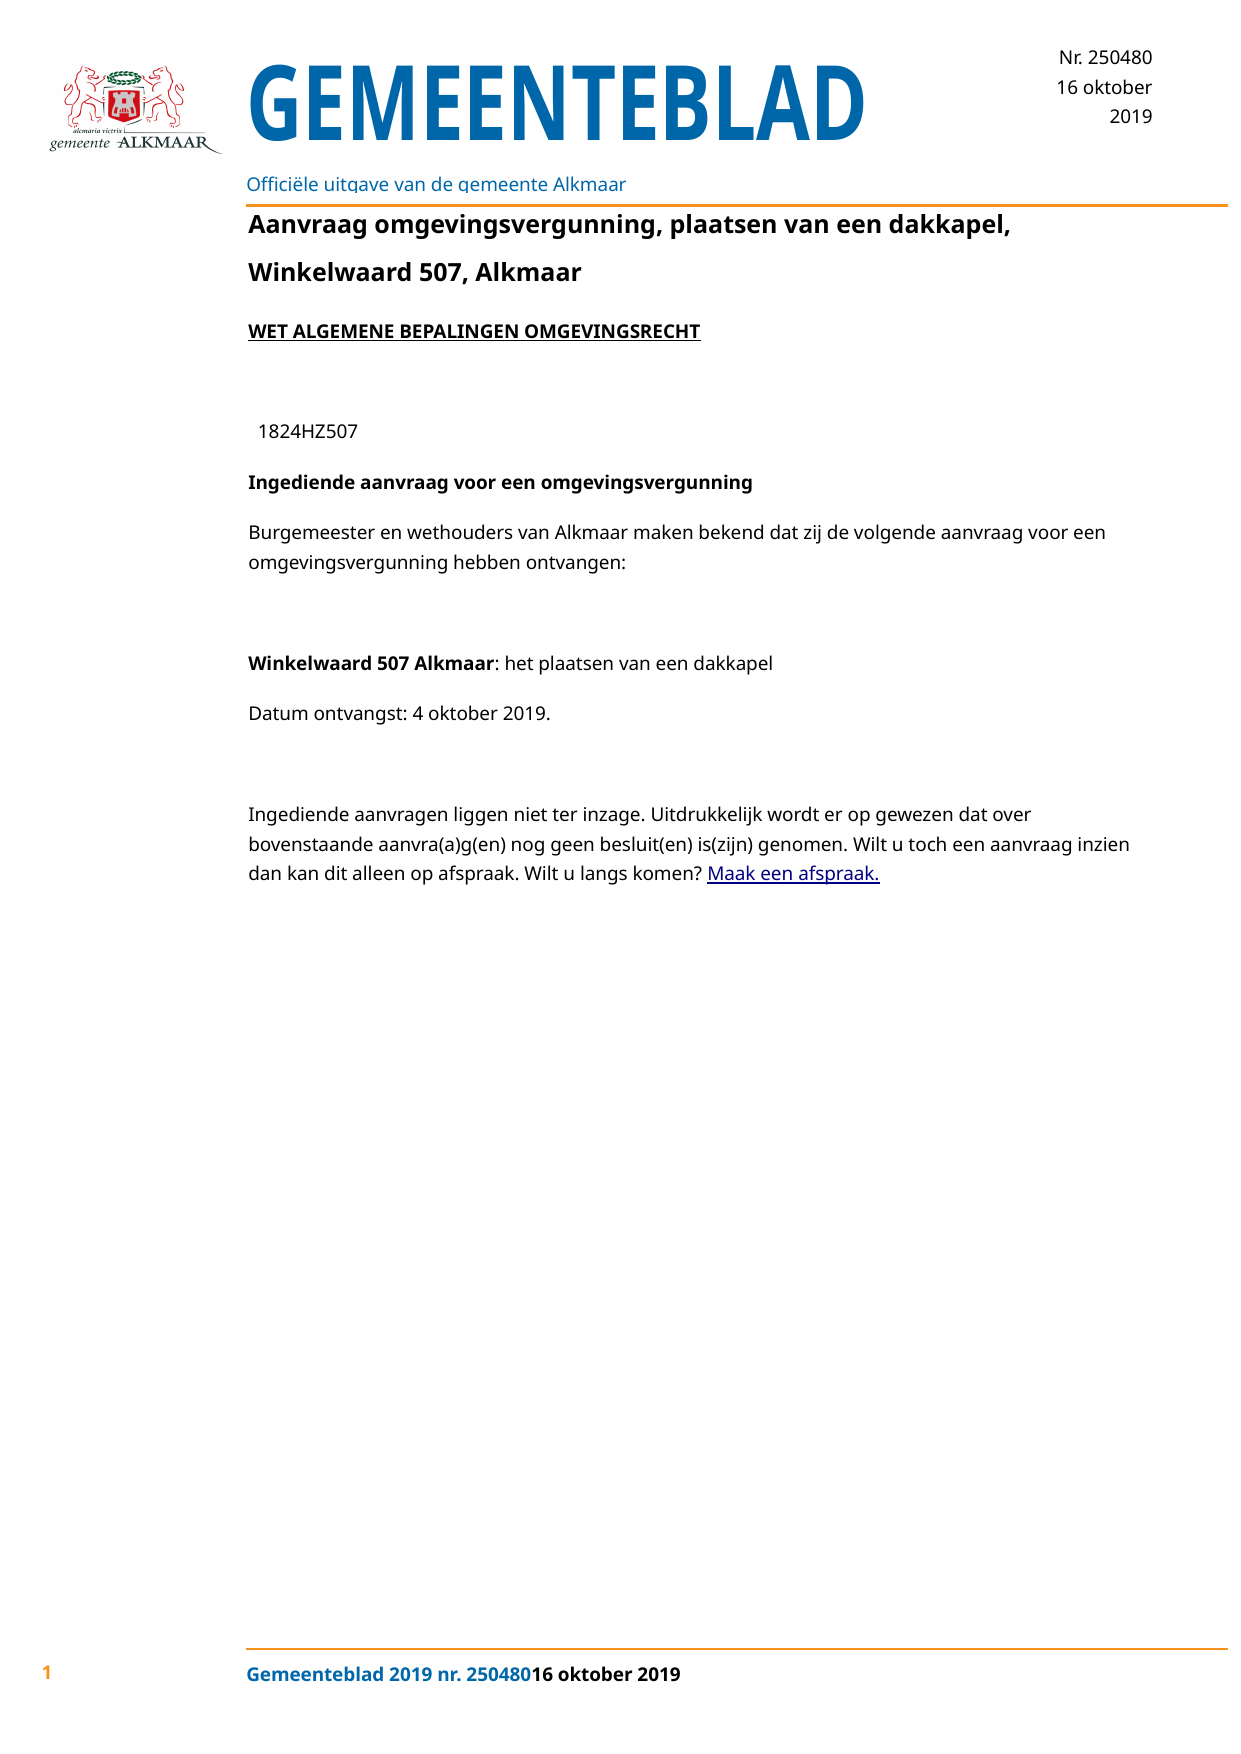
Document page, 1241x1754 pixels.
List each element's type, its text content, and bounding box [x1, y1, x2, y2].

text Aanvraag omgevingsvergunning, plaatsen van een dakkapel, Winkelwaard 507, Alkmaar [248, 207, 1152, 288]
text Burgemeester en wethouders van Alkmaar maken bekend dat zij de volgende aanvraag voor een omgevingsvergunning hebben ontvangen: [248, 519, 1152, 575]
text Winkelwaard 507 Alkmaar: het plaatsen van een dakkapel [248, 650, 1152, 676]
text Datum ontvangst: 4 oktober 2019. [248, 700, 1152, 726]
text WET ALGEMENE BEPALINGEN OMGEVINGSRECHT [248, 318, 1152, 344]
text 1824HZ507 [248, 419, 1152, 444]
text Ingediende aanvraag voor een omgevingsvergunning [248, 469, 1152, 495]
picture [41, 47, 231, 172]
text Ingediende aanvragen liggen niet ter inzage. Uitdrukkelijk wordt er op gewezen dat over bovenstaande aanvra(a)g(en) nog geen besluit(en) is(zijn) genomen. Wilt u toch een aanvraag inzien dan kan dit alleen op afspraak. Wilt u langs komen? Maak een afspraak. [248, 801, 1152, 886]
